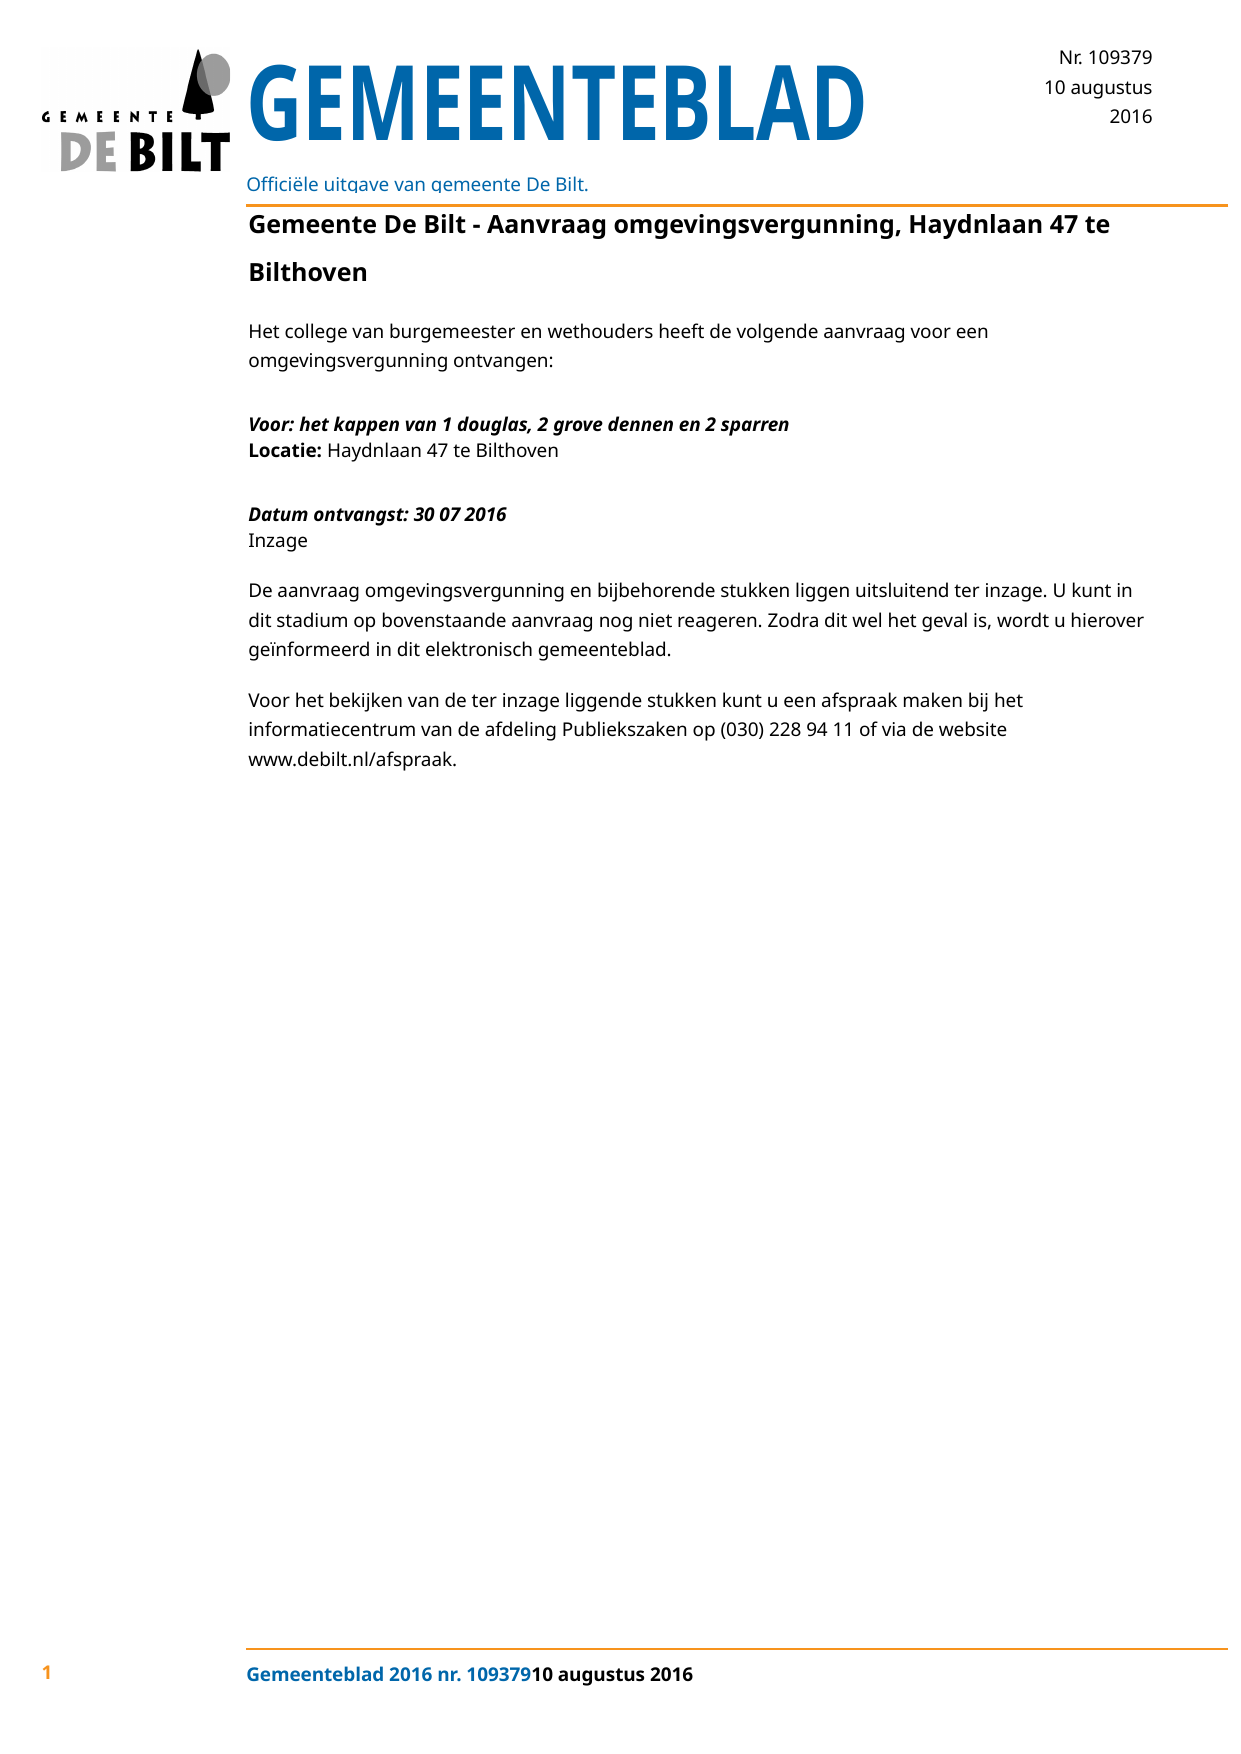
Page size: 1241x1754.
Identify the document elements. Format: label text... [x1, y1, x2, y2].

text Voor: het kappen van 1 douglas, 2 grove dennen en 2 sparren [248, 411, 1152, 437]
text Het college van burgemeester en wethouders heeft de volgende aanvraag voor een omgevingsvergunning ontvangen: [248, 318, 1152, 373]
text Inzage [248, 527, 1152, 553]
text Voor het bekijken van de ter inzage liggende stukken kunt u een afspraak maken bij het informatiecentrum van de afdeling Publiekszaken op (030) 228 94 11 of via de website www.debilt.nl/afspraak. [248, 687, 1152, 772]
text Locatie: Haydnlaan 47 te Bilthoven [248, 437, 1152, 463]
text Gemeente De Bilt - Aanvraag omgevingsvergunning, Haydnlaan 47 te Bilthoven [248, 207, 1152, 288]
text Datum ontvangst: 30 07 2016 [248, 501, 1152, 527]
picture [41, 47, 231, 172]
text De aanvraag omgevingsvergunning en bijbehorende stukken liggen uitsluitend ter inzage. U kunt in dit stadium op bovenstaande aanvraag nog niet reageren. Zodra dit wel het geval is, wordt u hierover geïnformeerd in dit elektronisch gemeenteblad. [248, 577, 1152, 662]
